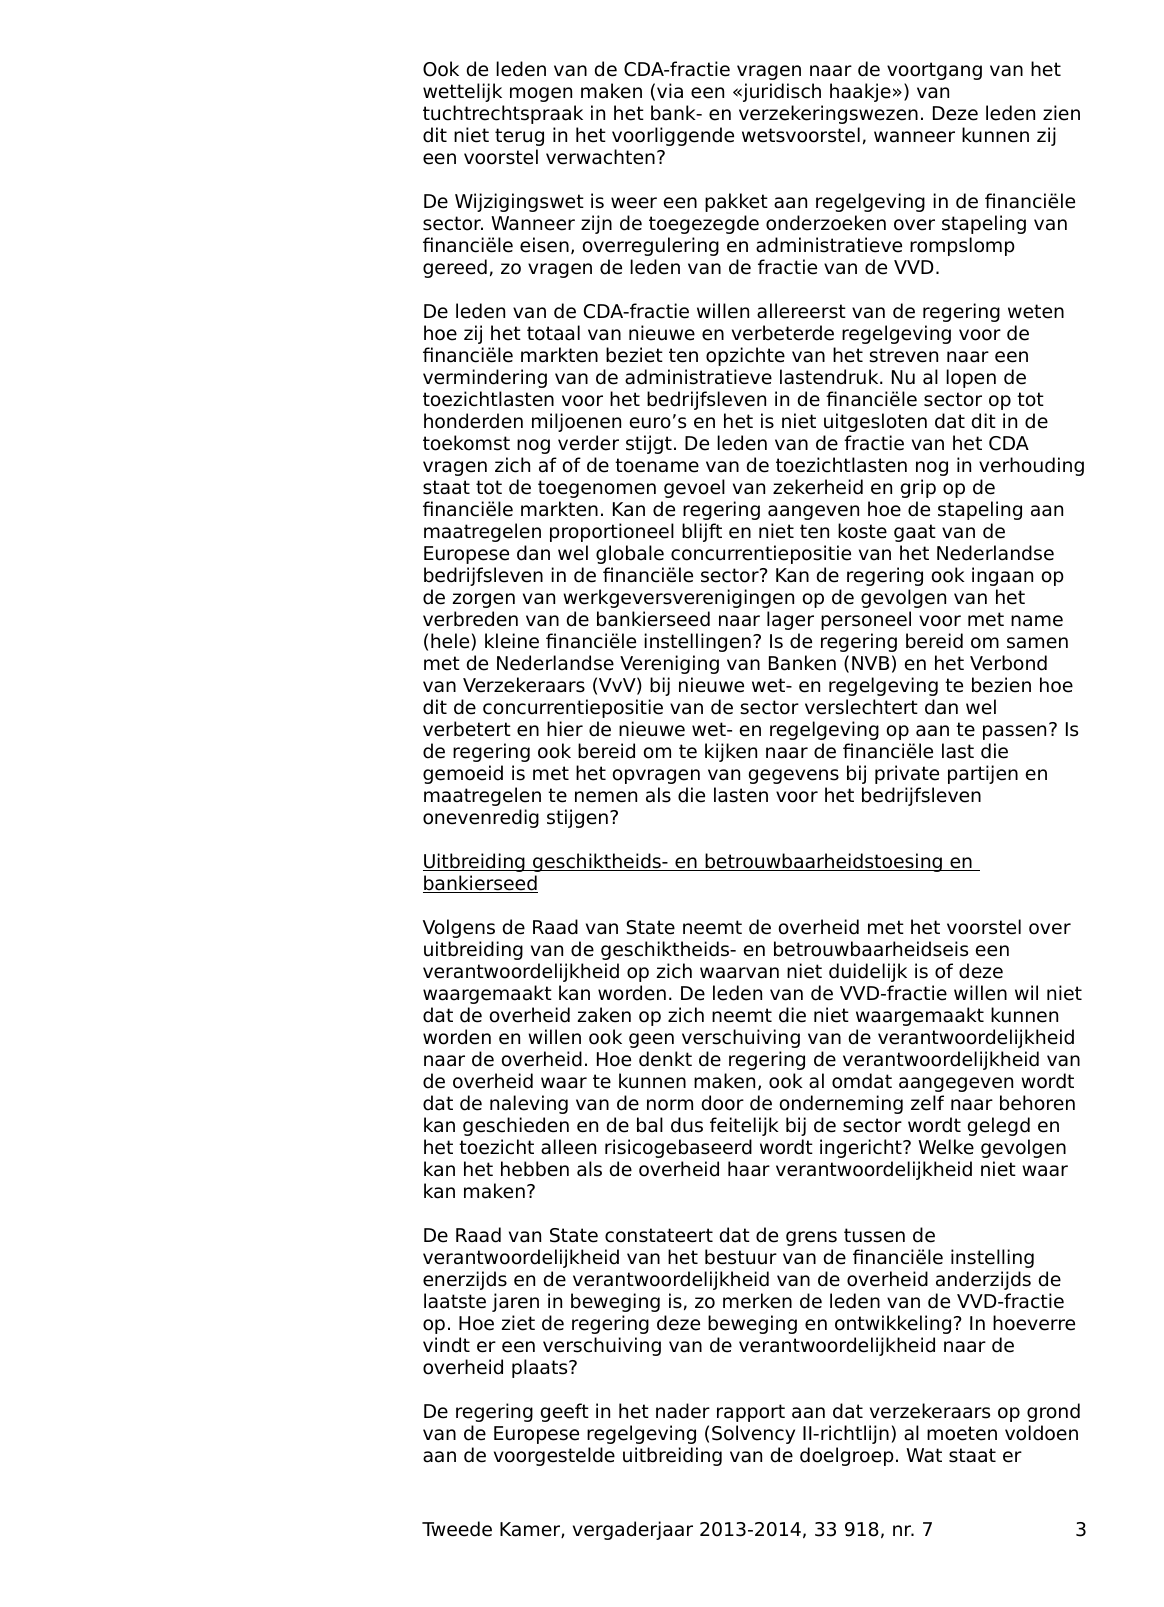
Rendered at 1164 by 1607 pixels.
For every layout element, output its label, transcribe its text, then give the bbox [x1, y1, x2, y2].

text De Wijzigingswet is weer een pakket aan regelgeving in de financiële sector. Wanneer zijn de toegezegde onderzoeken over stapeling van financiële eisen, overregulering en administratieve rompslomp gereed, zo vragen de leden van de fractie van de VVD. [422, 191, 1087, 279]
text Volgens de Raad van State neemt de overheid met het voorstel over uitbreiding van de geschiktheids- en betrouwbaarheidseis een verantwoordelijkheid op zich waarvan niet duidelijk is of deze waargemaakt kan worden. De leden van de VVD-fractie willen wil niet dat de overheid zaken op zich neemt die niet waargemaakt kunnen worden en willen ook geen verschuiving van de verantwoordelijkheid naar de overheid. Hoe denkt de regering de verantwoordelijkheid van de overheid waar te kunnen maken, ook al omdat aangegeven wordt dat de naleving van de norm door de onderneming zelf naar behoren kan geschieden en de bal dus feitelijk bij de sector wordt gelegd en het toezicht alleen risicogebaseerd wordt ingericht? Welke gevolgen kan het hebben als de overheid haar verantwoordelijkheid niet waar kan maken? [422, 917, 1087, 1203]
text De Raad van State constateert dat de grens tussen de verantwoordelijkheid van het bestuur van de financiële instelling enerzijds en de verantwoordelijkheid van de overheid anderzijds de laatste jaren in beweging is, zo merken de leden van de VVD-fractie op. Hoe ziet de regering deze beweging en ontwikkeling? In hoeverre vindt er een verschuiving van de verantwoordelijkheid naar de overheid plaats? [422, 1225, 1087, 1379]
subtitle Uitbreiding geschiktheids- en betrouwbaarheidstoesing en bankierseed [422, 851, 1087, 895]
text Ook de leden van de CDA-fractie vragen naar de voortgang van het wettelijk mogen maken (via een «juridisch haakje») van tuchtrechtspraak in het bank- en verzekeringswezen. Deze leden zien dit niet terug in het voorliggende wetsvoorstel, wanneer kunnen zij een voorstel verwachten? [422, 59, 1087, 169]
text De leden van de CDA-fractie willen allereerst van de regering weten hoe zij het totaal van nieuwe en verbeterde regelgeving voor de financiële markten beziet ten opzichte van het streven naar een vermindering van de administratieve lastendruk. Nu al lopen de toezichtlasten voor het bedrijfsleven in de financiële sector op tot honderden miljoenen euro’s en het is niet uitgesloten dat dit in de toekomst nog verder stijgt. De leden van de fractie van het CDA vragen zich af of de toename van de toezichtlasten nog in verhouding staat tot de toegenomen gevoel van zekerheid en grip op de financiële markten. Kan de regering aangeven hoe de stapeling aan maatregelen proportioneel blijft en niet ten koste gaat van de Europese dan wel globale concurrentiepositie van het Nederlandse bedrijfsleven in de financiële sector? Kan de regering ook ingaan op de zorgen van werkgeversverenigingen op de gevolgen van het verbreden van de bankierseed naar lager personeel voor met name (hele) kleine financiële instellingen? Is de regering bereid om samen met de Nederlandse Vereniging van Banken (NVB) en het Verbond van Verzekeraars (VvV) bij nieuwe wet- en regelgeving te bezien hoe dit de concurrentiepositie van de sector verslechtert dan wel verbetert en hier de nieuwe wet- en regelgeving op aan te passen? Is de regering ook bereid om te kijken naar de financiële last die gemoeid is met het opvragen van gegevens bij private partijen en maatregelen te nemen als die lasten voor het bedrijfsleven onevenredig stijgen? [422, 301, 1087, 829]
text De regering geeft in het nader rapport aan dat verzekeraars op grond van de Europese regelgeving (Solvency II-richtlijn) al moeten voldoen aan de voorgestelde uitbreiding van de doelgroep. Wat staat er [422, 1401, 1087, 1467]
